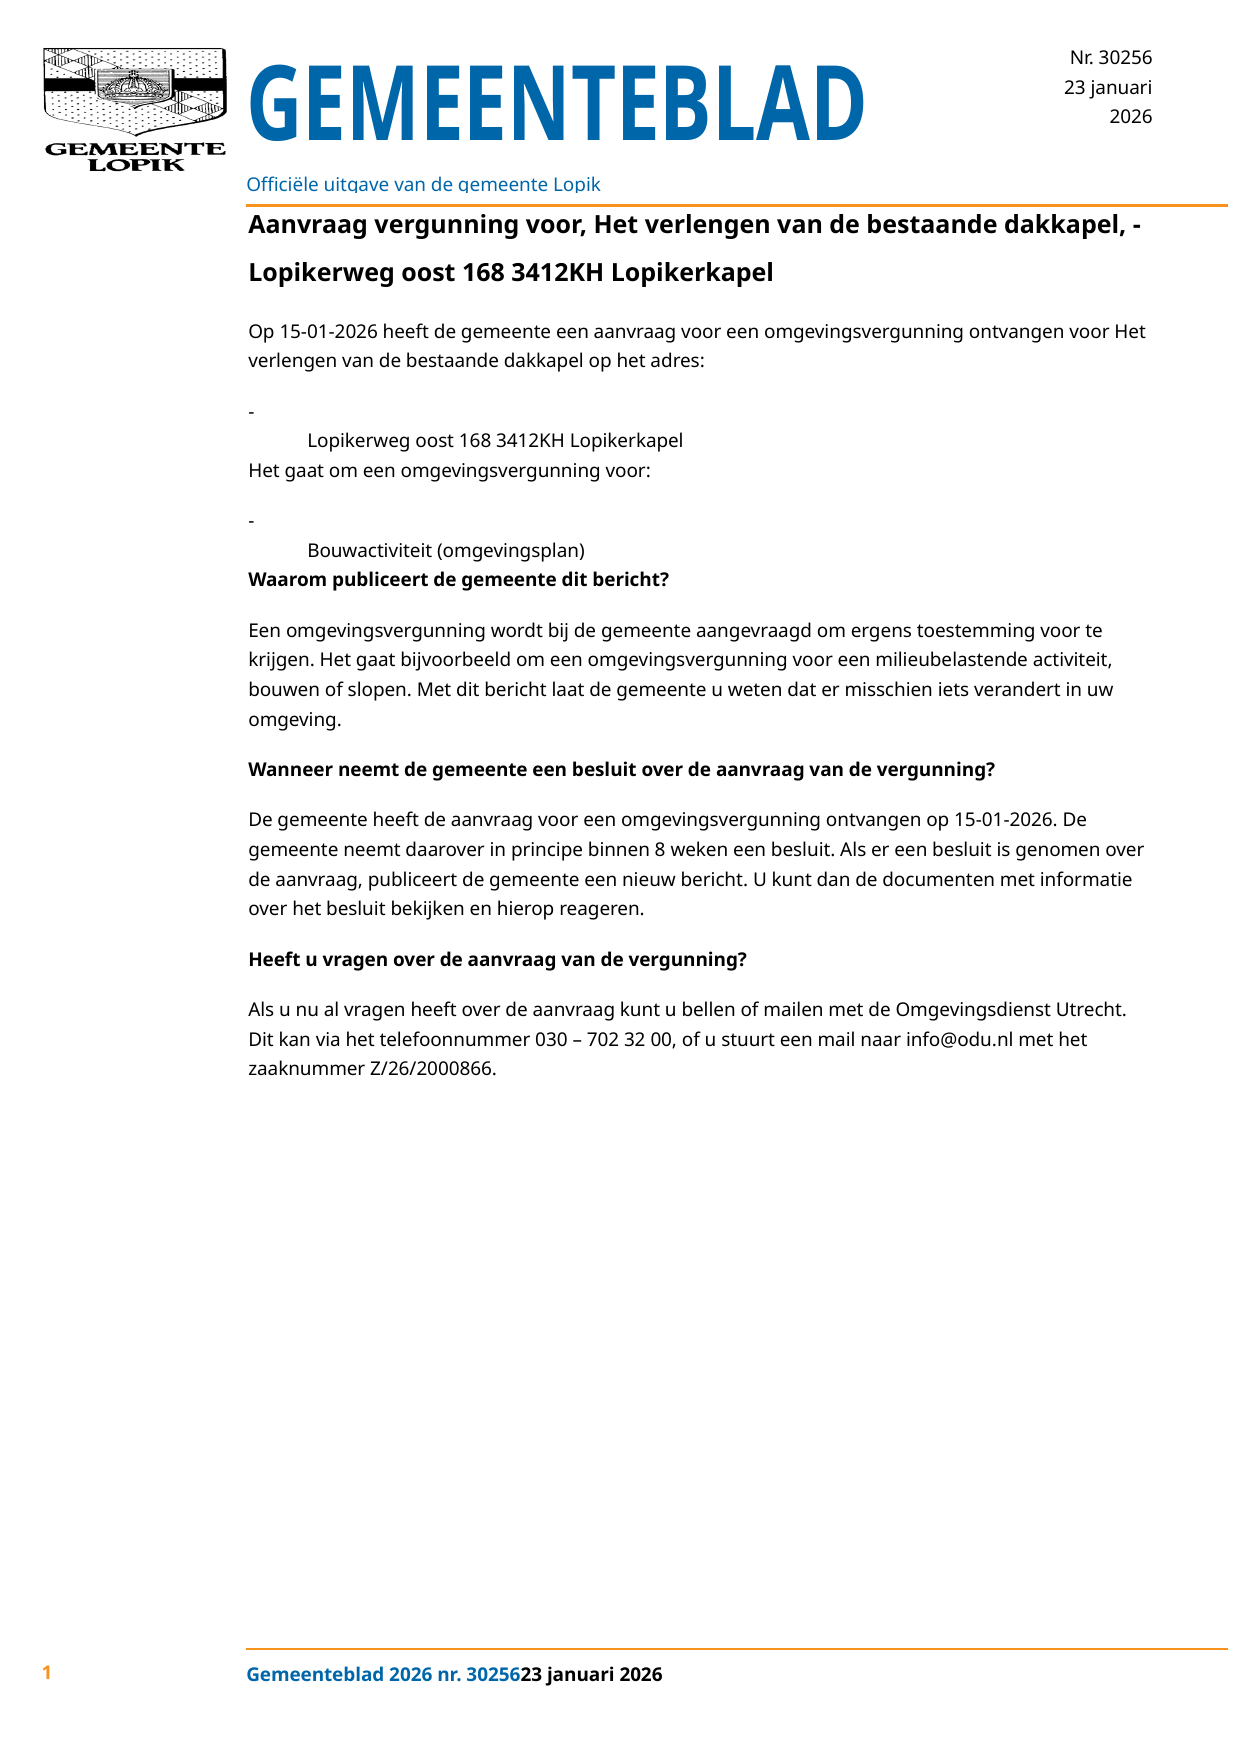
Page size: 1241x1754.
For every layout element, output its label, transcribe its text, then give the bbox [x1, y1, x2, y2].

text Het gaat om een omgevingsvergunning voor: [248, 457, 1152, 483]
text Een omgevingsvergunning wordt bij de gemeente aangevraagd om ergens toestemming voor te krijgen. Het gaat bijvoorbeeld om een omgevingsvergunning voor een milieubelastende activiteit, bouwen of slopen. Met dit bericht laat de gemeente u weten dat er misschien iets verandert in uw omgeving. [248, 617, 1152, 732]
picture [41, 47, 231, 172]
text Waarom publiceert de gemeente dit bericht? [248, 567, 1152, 592]
text Heeft u vragen over de aanvraag van de vergunning? [248, 946, 1152, 972]
text Wanneer neemt de gemeente een besluit over de aanvraag van de vergunning? [248, 756, 1152, 782]
text Aanvraag vergunning voor, Het verlengen van de bestaande dakkapel, -Lopikerweg oost 168 3412KH Lopikerkapel [248, 207, 1152, 288]
text Als u nu al vragen heeft over de aanvraag kunt u bellen of mailen met de Omgevingsdienst Utrecht. Dit kan via het telefoonnummer 030 – 702 32 00, of u stuurt een mail naar info@odu.nl met het zaaknummer Z/26/2000866. [248, 996, 1152, 1081]
list Lopikerweg oost 168 3412KH Lopikerkapel [248, 427, 1152, 453]
list Bouwactiviteit (omgevingsplan) [248, 537, 1152, 563]
text De gemeente heeft de aanvraag voor een omgevingsvergunning ontvangen op 15-01-2026. De gemeente neemt daarover in principe binnen 8 weken een besluit. Als er een besluit is genomen over de aanvraag, publiceert de gemeente een nieuw bericht. U kunt dan de documenten met informatie over het besluit bekijken en hierop reageren. [248, 807, 1152, 921]
text Op 15-01-2026 heeft de gemeente een aanvraag voor een omgevingsvergunning ontvangen voor Het verlengen van de bestaande dakkapel op het adres: [248, 318, 1152, 373]
